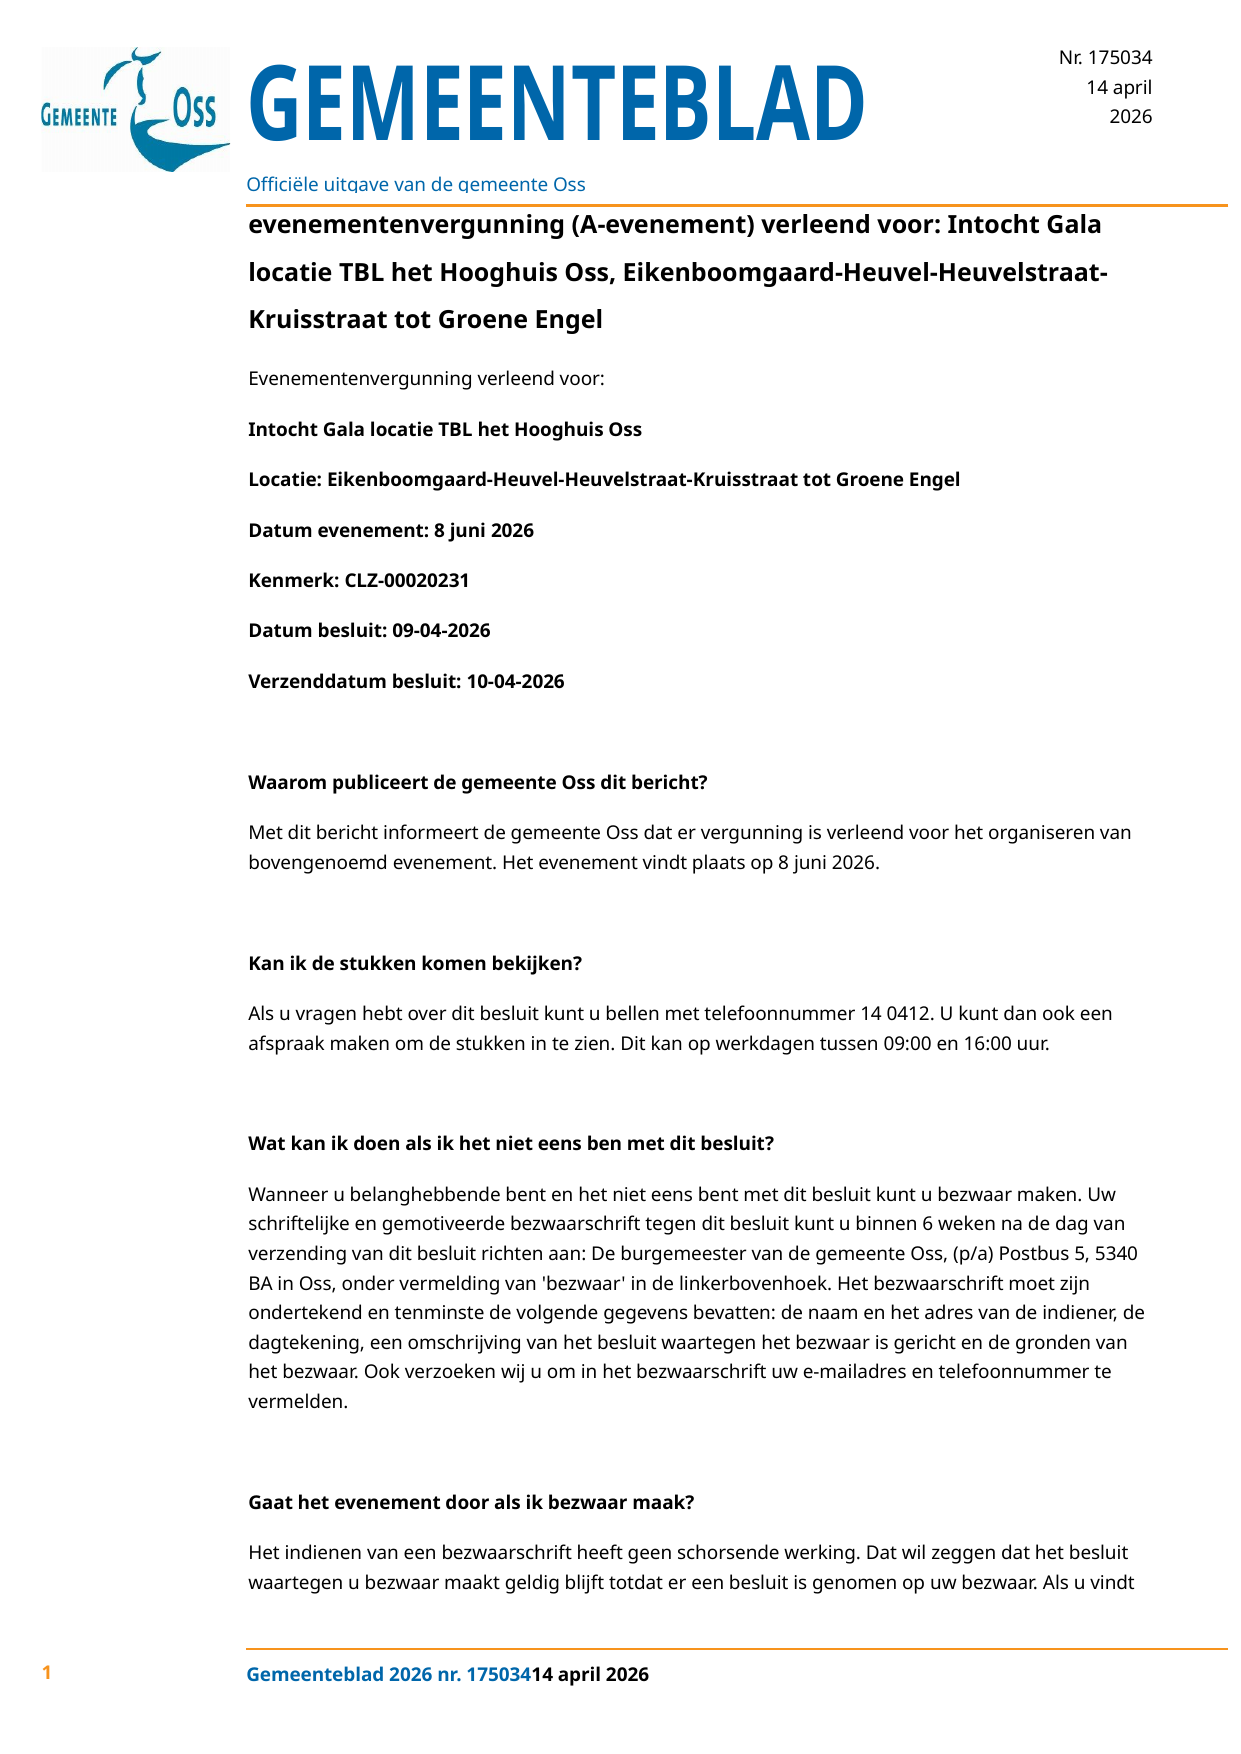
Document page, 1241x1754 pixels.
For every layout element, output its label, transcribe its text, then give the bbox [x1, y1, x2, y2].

text Als u vragen hebt over dit besluit kunt u bellen met telefoonnummer 14 0412. U kunt dan ook een afspraak maken om de stukken in te zien. Dit kan op werkdagen tussen 09:00 en 16:00 uur. [248, 1000, 1152, 1055]
text Verzenddatum besluit: 10-04-2026 [248, 668, 1152, 694]
picture [41, 47, 231, 172]
text Kenmerk: CLZ-00020231 [248, 567, 1152, 593]
text Waarom publiceert de gemeente Oss dit bericht? [248, 769, 1152, 794]
text Het indienen van een bezwaarschrift heeft geen schorsende werking. Dat wil zeggen dat het besluit waartegen u bezwaar maakt geldig blijft totdat er een besluit is genomen op uw bezwaar. Als u vindt [248, 1539, 1152, 1594]
text Wat kan ik doen als ik het niet eens ben met dit besluit? [248, 1131, 1152, 1156]
text Gaat het evenement door als ik bezwaar maak? [248, 1489, 1152, 1514]
text Locatie: Eikenboomgaard-Heuvel-Heuvelstraat-Kruisstraat tot Groene Engel [248, 466, 1152, 492]
text evenementenvergunning (A-evenement) verleend voor: Intocht Gala locatie TBL het Hooghuis Oss, Eikenboomgaard-Heuvel-Heuvelstraat-Kruisstraat tot Groene Engel [248, 207, 1152, 336]
text Datum evenement: 8 juni 2026 [248, 517, 1152, 542]
text Evenementenvergunning verleend voor: [248, 366, 1152, 391]
text Intocht Gala locatie TBL het Hooghuis Oss [248, 416, 1152, 442]
text Met dit bericht informeert de gemeente Oss dat er vergunning is verleend voor het organiseren van bovengenoemd evenement. Het evenement vindt plaats op 8 juni 2026. [248, 819, 1152, 874]
text Datum besluit: 09-04-2026 [248, 618, 1152, 643]
text Kan ik de stukken komen bekijken? [248, 950, 1152, 975]
text Wanneer u belanghebbende bent en het niet eens bent met dit besluit kunt u bezwaar maken. Uw schriftelijke en gemotiveerde bezwaarschrift tegen dit besluit kunt u binnen 6 weken na de dag van verzending van dit besluit richten aan: De burgemeester van de gemeente Oss, (p/a) Postbus 5, 5340 BA in Oss, onder vermelding van 'bezwaar' in de linkerbovenhoek. Het bezwaarschrift moet zijn ondertekend en tenminste de volgende gegevens bevatten: de naam en het adres van de indiener, de dagtekening, een omschrijving van het besluit waartegen het bezwaar is gericht en de gronden van het bezwaar. Ook verzoeken wij u om in het bezwaarschrift uw e-mailadres en telefoonnummer te vermelden. [248, 1181, 1152, 1414]
